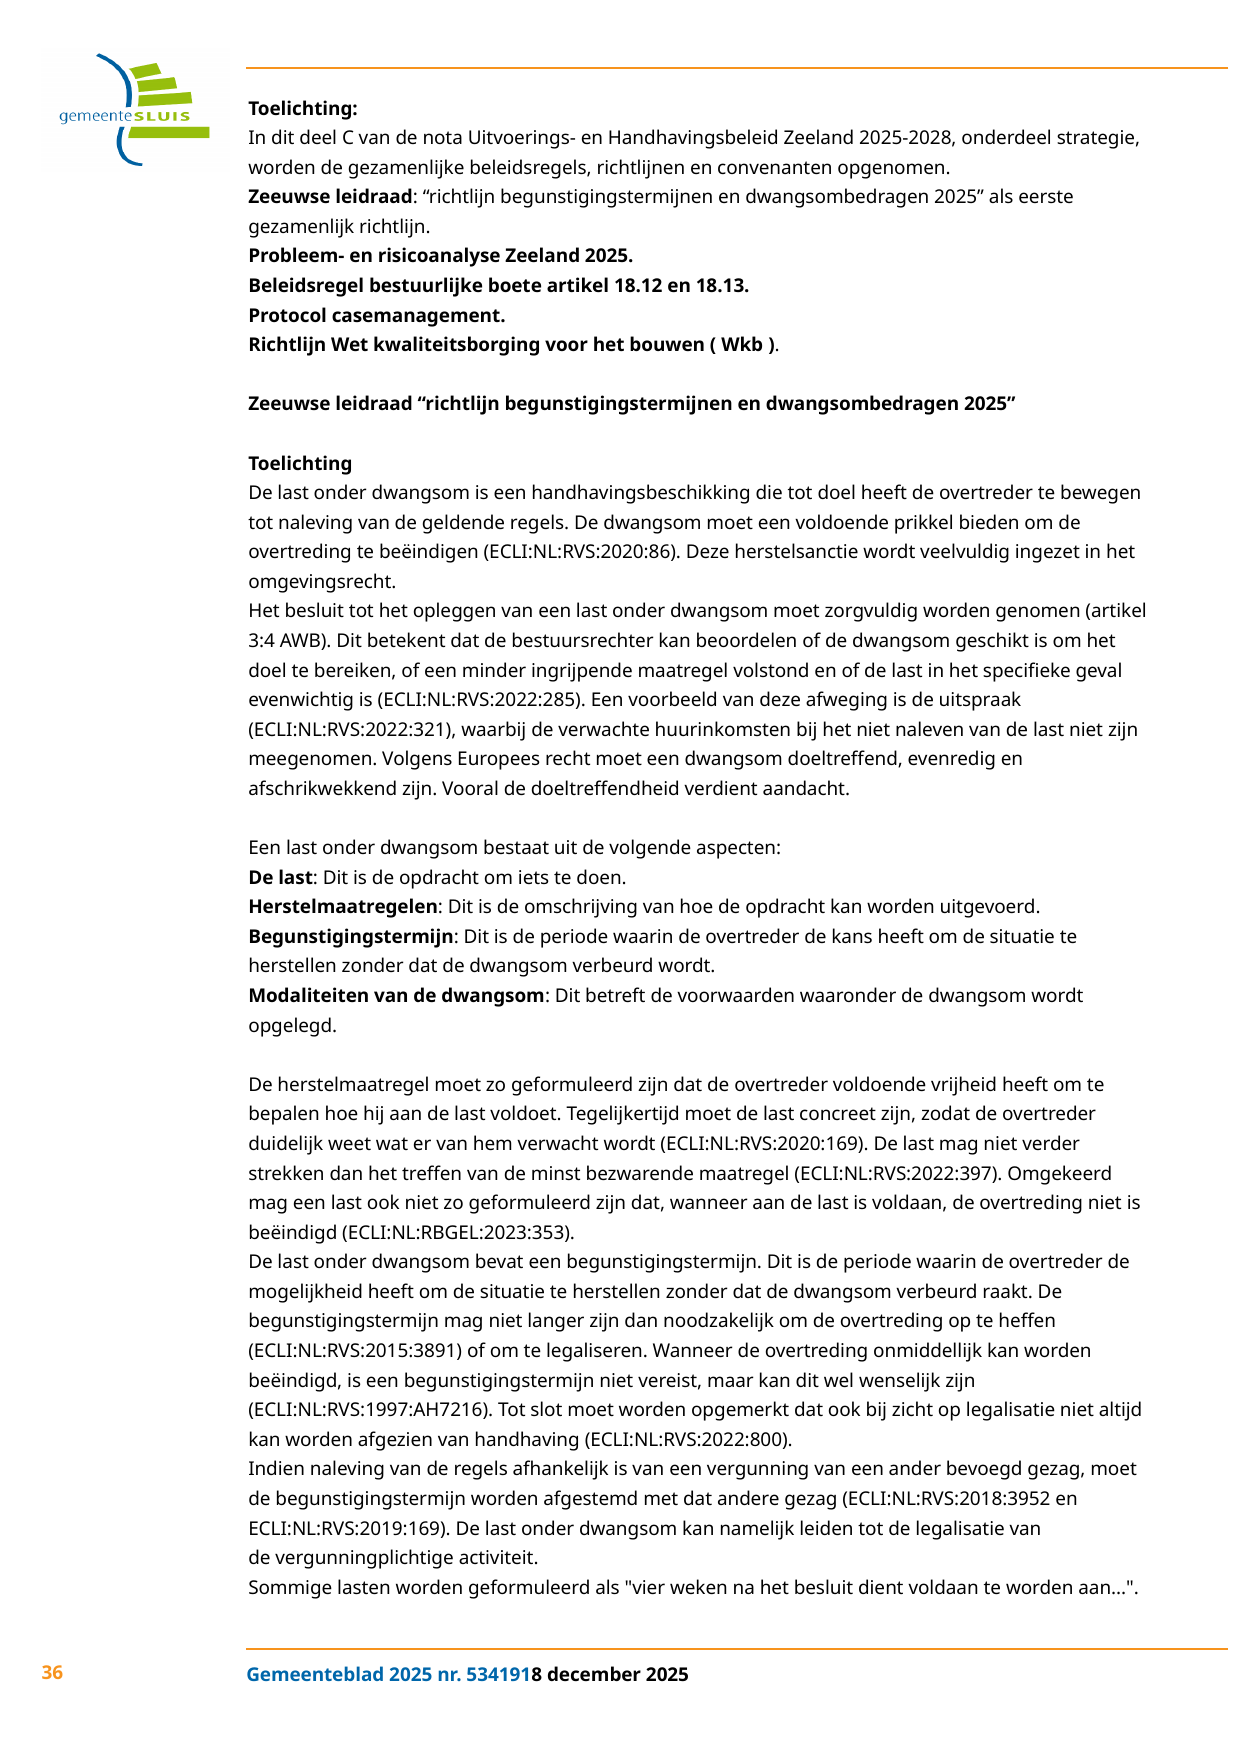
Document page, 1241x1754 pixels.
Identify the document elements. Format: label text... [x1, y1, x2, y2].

text Modaliteiten van de dwangsom: Dit betreft de voorwaarden waaronder de dwangsom wordt opgelegd. [248, 982, 1152, 1038]
text Richtlijn Wet kwaliteitsborging voor het bouwen ( Wkb ). [248, 331, 1152, 357]
text Protocol casemanagement. [248, 302, 1152, 328]
text Toelichting [248, 450, 1152, 476]
text Zeeuwse leidraad “richtlijn begunstigingstermijnen en dwangsombedragen 2025” [248, 391, 1152, 416]
text Toelichting: [248, 95, 1152, 121]
text Een last onder dwangsom bestaat uit de volgende aspecten: [248, 834, 1152, 860]
text De last onder dwangsom is een handhavingsbeschikking die tot doel heeft de overtreder te bewegen tot naleving van de geldende regels. De dwangsom moet een voldoende prikkel bieden om de overtreding te beëindigen (ECLI:NL:RVS:2020:86). Deze herstelsanctie wordt veelvuldig ingezet in het omgevingsrecht. [248, 479, 1152, 594]
text Sommige lasten worden geformuleerd als "vier weken na het besluit dient voldaan te worden aan...". [248, 1574, 1152, 1600]
text Herstelmaatregelen: Dit is de omschrijving van hoe de opdracht kan worden uitgevoerd. [248, 893, 1152, 919]
text Indien naleving van de regels afhankelijk is van een vergunning van een ander bevoegd gezag, moet de begunstigingstermijn worden afgestemd met dat andere gezag (ECLI:NL:RVS:2018:3952 en ECLI:NL:RVS:2019:169). De last onder dwangsom kan namelijk leiden tot de legalisatie van de vergunningplichtige activiteit. [248, 1456, 1152, 1570]
text De herstelmaatregel moet zo geformuleerd zijn dat de overtreder voldoende vrijheid heeft om te bepalen hoe hij aan de last voldoet. Tegelijkertijd moet de last concreet zijn, zodat de overtreder duidelijk weet wat er van hem verwacht wordt (ECLI:NL:RVS:2020:169). De last mag niet verder strekken dan het treffen van de minst bezwarende maatregel (ECLI:NL:RVS:2022:397). Omgekeerd mag een last ook niet zo geformuleerd zijn dat, wanneer aan de last is voldaan, de overtreding niet is beëindigd (ECLI:NL:RBGEL:2023:353). [248, 1071, 1152, 1245]
text Begunstigingstermijn: Dit is de periode waarin de overtreder de kans heeft om de situatie te herstellen zonder dat de dwangsom verbeurd wordt. [248, 923, 1152, 978]
text In dit deel C van de nota Uitvoerings- en Handhavingsbeleid Zeeland 2025-2028, onderdeel strategie, worden de gezamenlijke beleidsregels, richtlijnen en convenanten opgenomen. [248, 124, 1152, 180]
text Zeeuwse leidraad: “richtlijn begunstigingstermijnen en dwangsombedragen 2025” als eerste gezamenlijk richtlijn. [248, 183, 1152, 239]
text Het besluit tot het opleggen van een last onder dwangsom moet zorgvuldig worden genomen (artikel 3:4 AWB). Dit betekent dat de bestuursrechter kan beoordelen of de dwangsom geschikt is om het doel te bereiken, of een minder ingrijpende maatregel volstond en of de last in het specifieke geval evenwichtig is (ECLI:NL:RVS:2022:285). Een voorbeeld van deze afweging is de uitspraak (ECLI:NL:RVS:2022:321), waarbij de verwachte huurinkomsten bij het niet naleven van de last niet zijn meegenomen. Volgens Europees recht moet een dwangsom doeltreffend, evenredig en afschrikwekkend zijn. Vooral de doeltreffendheid verdient aandacht. [248, 598, 1152, 801]
text Beleidsregel bestuurlijke boete artikel 18.12 en 18.13. [248, 272, 1152, 298]
text De last onder dwangsom bevat een begunstigingstermijn. Dit is de periode waarin de overtreder de mogelijkheid heeft om de situatie te herstellen zonder dat de dwangsom verbeurd raakt. De begunstigingstermijn mag niet langer zijn dan noodzakelijk om de overtreding op te heffen (ECLI:NL:RVS:2015:3891) of om te legaliseren. Wanneer de overtreding onmiddellijk kan worden beëindigd, is een begunstigingstermijn niet vereist, maar kan dit wel wenselijk zijn (ECLI:NL:RVS:1997:AH7216). Tot slot moet worden opgemerkt dat ook bij zicht op legalisatie niet altijd kan worden afgezien van handhaving (ECLI:NL:RVS:2022:800). [248, 1248, 1152, 1452]
picture [41, 47, 231, 172]
text Probleem- en risicoanalyse Zeeland 2025. [248, 243, 1152, 268]
text De last: Dit is de opdracht om iets te doen. [248, 864, 1152, 890]
